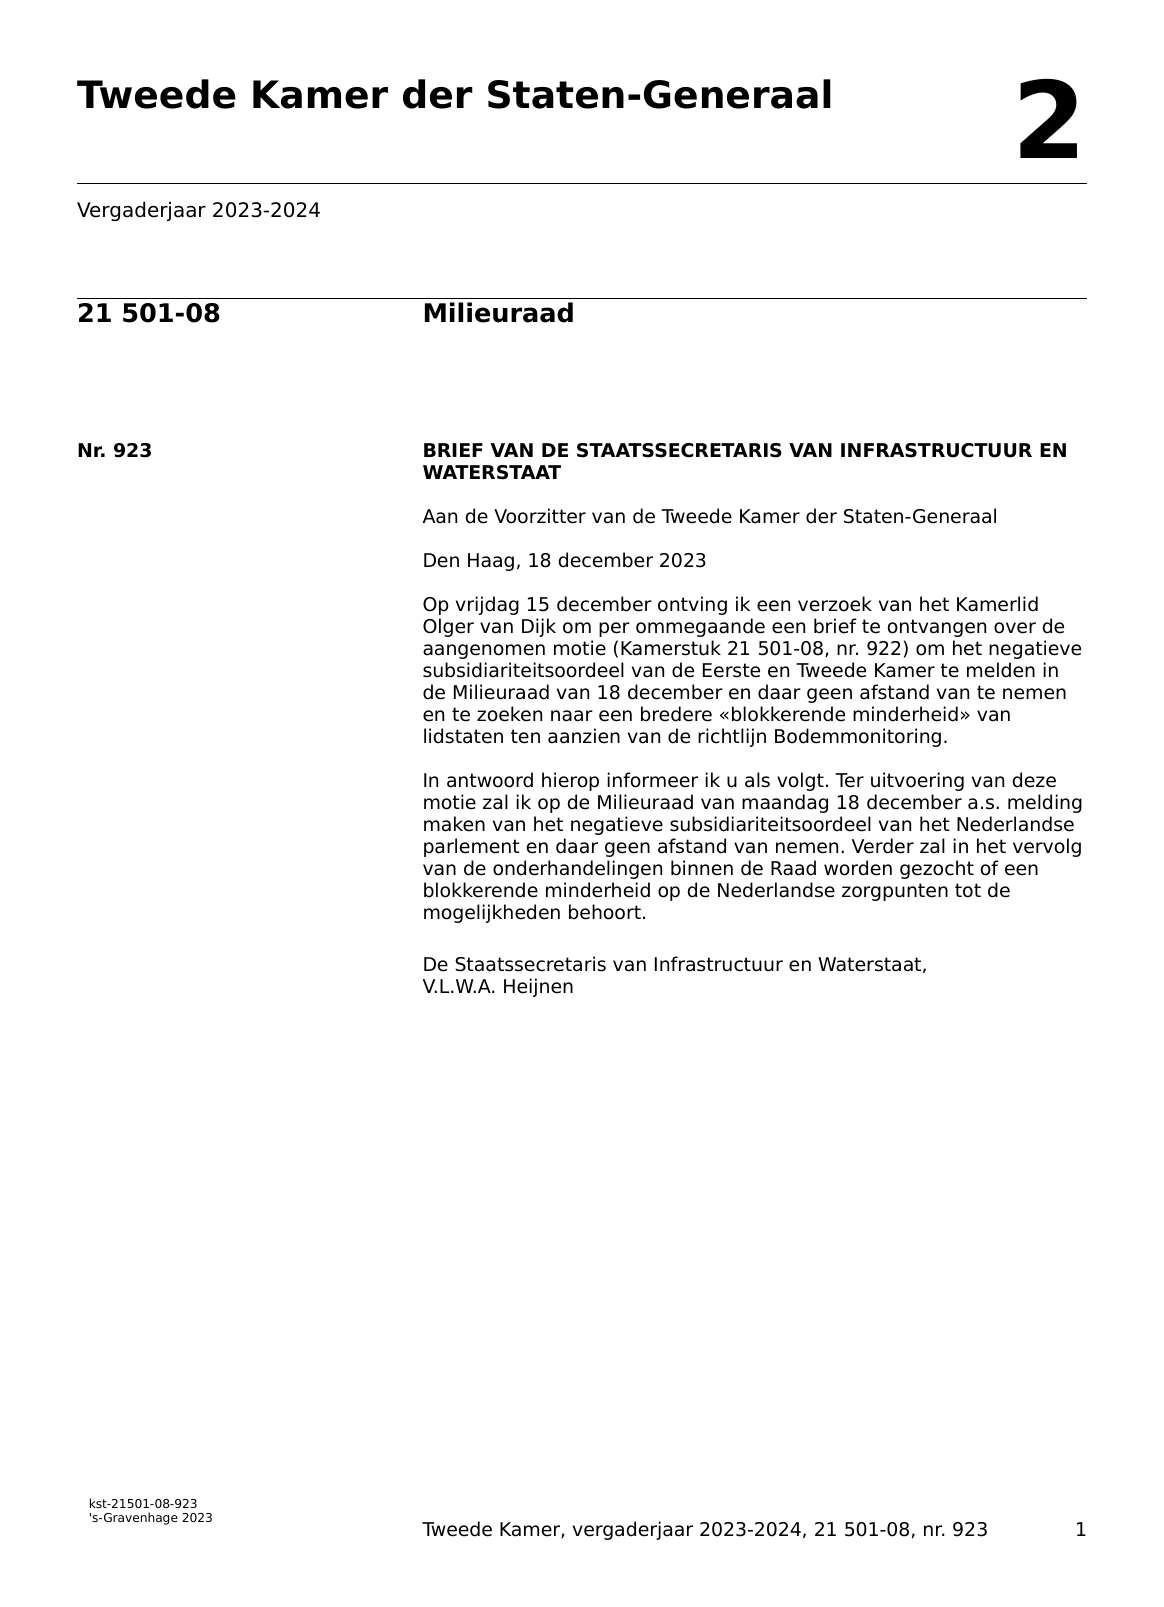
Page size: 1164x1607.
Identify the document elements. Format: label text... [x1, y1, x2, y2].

table_header 2 [886, 59, 1087, 183]
text Op vrijdag 15 december ontving ik een verzoek van het Kamerlid Olger van Dijk om per ommegaande een brief te ontvangen over de aangenomen motie (Kamerstuk 21 501-08, nr. 922) om het negatieve subsidiariteitsoordeel van de Eerste en Tweede Kamer te melden in de Milieuraad van 18 december en daar geen afstand van te nemen en te zoeken naar een bredere «blokkerende minderheid» van lidstaten ten aanzien van de richtlijn Bodemmonitoring. [422, 594, 1087, 748]
text Den Haag, 18 december 2023 [422, 550, 1087, 572]
text kst-21501-08-923 [88, 1497, 323, 1511]
subtitle Nr. 923 BRIEF VAN DE STAATSSECRETARIS VAN INFRASTRUCTUUR EN WATERSTAAT [77, 440, 1087, 484]
table_header Tweede Kamer der Staten-Generaal [77, 59, 886, 183]
text Aan de Voorzitter van de Tweede Kamer der Staten-Generaal [422, 506, 1087, 528]
text In antwoord hierop informeer ik u als volgt. Ter uitvoering van deze motie zal ik op de Milieuraad van maandag 18 december a.s. melding maken van het negatieve subsidiariteitsoordeel van het Nederlandse parlement en daar geen afstand van nemen. Verder zal in het vervolg van de onderhandelingen binnen de Raad worden gezocht of een blokkerende minderheid op de Nederlandse zorgpunten tot de mogelijkheden behoort. [422, 770, 1087, 924]
table_cell Vergaderjaar 2023-2024 [77, 184, 1087, 298]
subtitle 21 501-08 Milieuraad [77, 299, 1087, 329]
text De Staatssecretaris van Infrastructuur en Waterstaat, V.L.W.A. Heijnen [422, 954, 1087, 998]
text 's-Gravenhage 2023 [88, 1511, 323, 1525]
